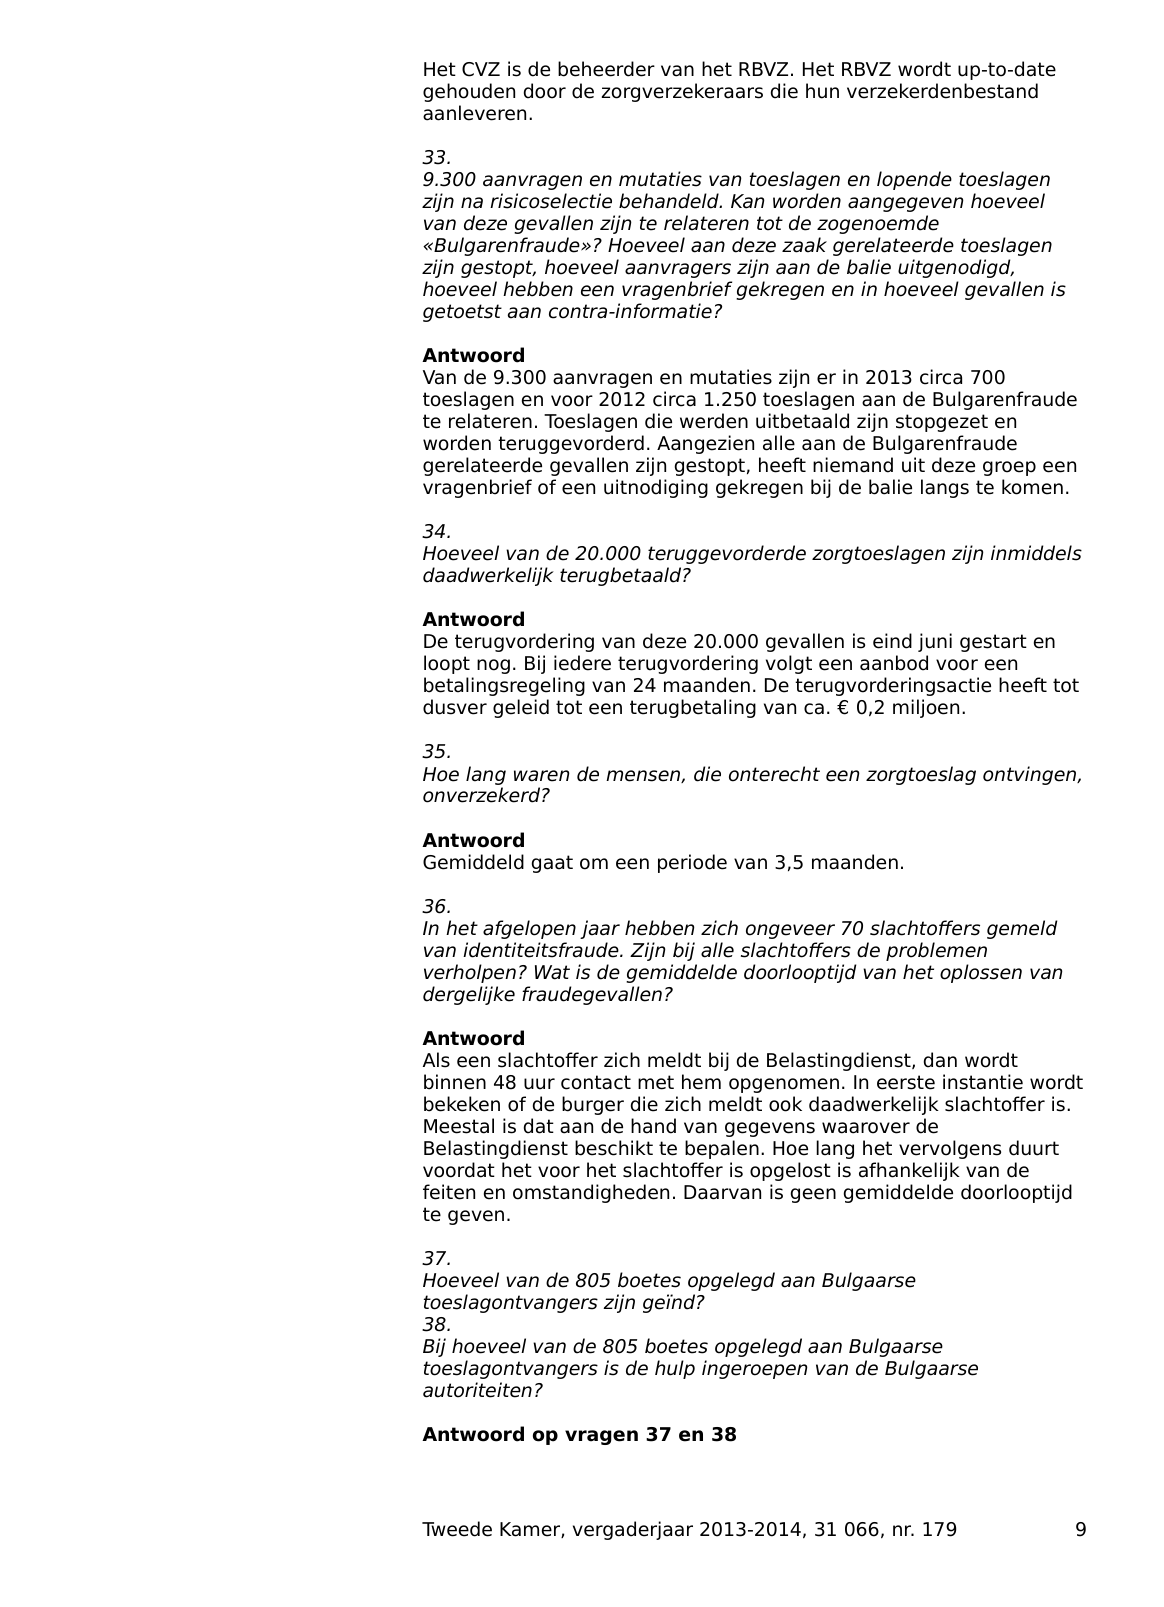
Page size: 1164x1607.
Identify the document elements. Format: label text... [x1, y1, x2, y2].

text 34. [422, 521, 1087, 543]
text Hoe lang waren de mensen, die onterecht een zorgtoeslag ontvingen, onverzekerd? [422, 763, 1087, 807]
text Hoeveel van de 805 boetes opgelegd aan Bulgaarse toeslagontvangers zijn geïnd? [422, 1270, 1087, 1314]
text Het CVZ is de beheerder van het RBVZ. Het RBVZ wordt up-to-date gehouden door de zorgverzekeraars die hun verzekerdenbestand aanleveren. [422, 59, 1087, 125]
text De terugvordering van deze 20.000 gevallen is eind juni gestart en loopt nog. Bij iedere terugvordering volgt een aanbod voor een betalingsregeling van 24 maanden. De terugvorderingsactie heeft tot dusver geleid tot een terugbetaling van ca. € 0,2 miljoen. [422, 631, 1087, 719]
text Antwoord [422, 829, 1087, 852]
text Bij hoeveel van de 805 boetes opgelegd aan Bulgaarse toeslagontvangers is de hulp ingeroepen van de Bulgaarse autoriteiten? [422, 1336, 1087, 1402]
text 36. [422, 896, 1087, 918]
text 35. [422, 741, 1087, 763]
text Antwoord [422, 345, 1087, 367]
text Hoeveel van de 20.000 teruggevorderde zorgtoeslagen zijn inmiddels daadwerkelijk terugbetaald? [422, 543, 1087, 587]
text In het afgelopen jaar hebben zich ongeveer 70 slachtoffers gemeld van identiteitsfraude. Zijn bij alle slachtoffers de problemen verholpen? Wat is de gemiddelde doorlooptijd van het oplossen van dergelijke fraudegevallen? [422, 918, 1087, 1006]
text Antwoord [422, 1028, 1087, 1050]
text Antwoord [422, 609, 1087, 631]
text Als een slachtoffer zich meldt bij de Belastingdienst, dan wordt binnen 48 uur contact met hem opgenomen. In eerste instantie wordt bekeken of de burger die zich meldt ook daadwerkelijk slachtoffer is. Meestal is dat aan de hand van gegevens waarover de Belastingdienst beschikt te bepalen. Hoe lang het vervolgens duurt voordat het voor het slachtoffer is opgelost is afhankelijk van de feiten en omstandigheden. Daarvan is geen gemiddelde doorlooptijd te geven. [422, 1050, 1087, 1226]
text Antwoord op vragen 37 en 38 [422, 1424, 1087, 1446]
text 33. [422, 147, 1087, 169]
text Van de 9.300 aanvragen en mutaties zijn er in 2013 circa 700 toeslagen en voor 2012 circa 1.250 toeslagen aan de Bulgarenfraude te relateren. Toeslagen die werden uitbetaald zijn stopgezet en worden teruggevorderd. Aangezien alle aan de Bulgarenfraude gerelateerde gevallen zijn gestopt, heeft niemand uit deze groep een vragenbrief of een uitnodiging gekregen bij de balie langs te komen. [422, 367, 1087, 499]
text 38. [422, 1314, 1087, 1336]
text 9.300 aanvragen en mutaties van toeslagen en lopende toeslagen zijn na risicoselectie behandeld. Kan worden aangegeven hoeveel van deze gevallen zijn te relateren tot de zogenoemde «Bulgarenfraude»? Hoeveel aan deze zaak gerelateerde toeslagen zijn gestopt, hoeveel aanvragers zijn aan de balie uitgenodigd, hoeveel hebben een vragenbrief gekregen en in hoeveel gevallen is getoetst aan contra-informatie? [422, 169, 1087, 323]
text 37. [422, 1248, 1087, 1270]
text Gemiddeld gaat om een periode van 3,5 maanden. [422, 852, 1087, 873]
